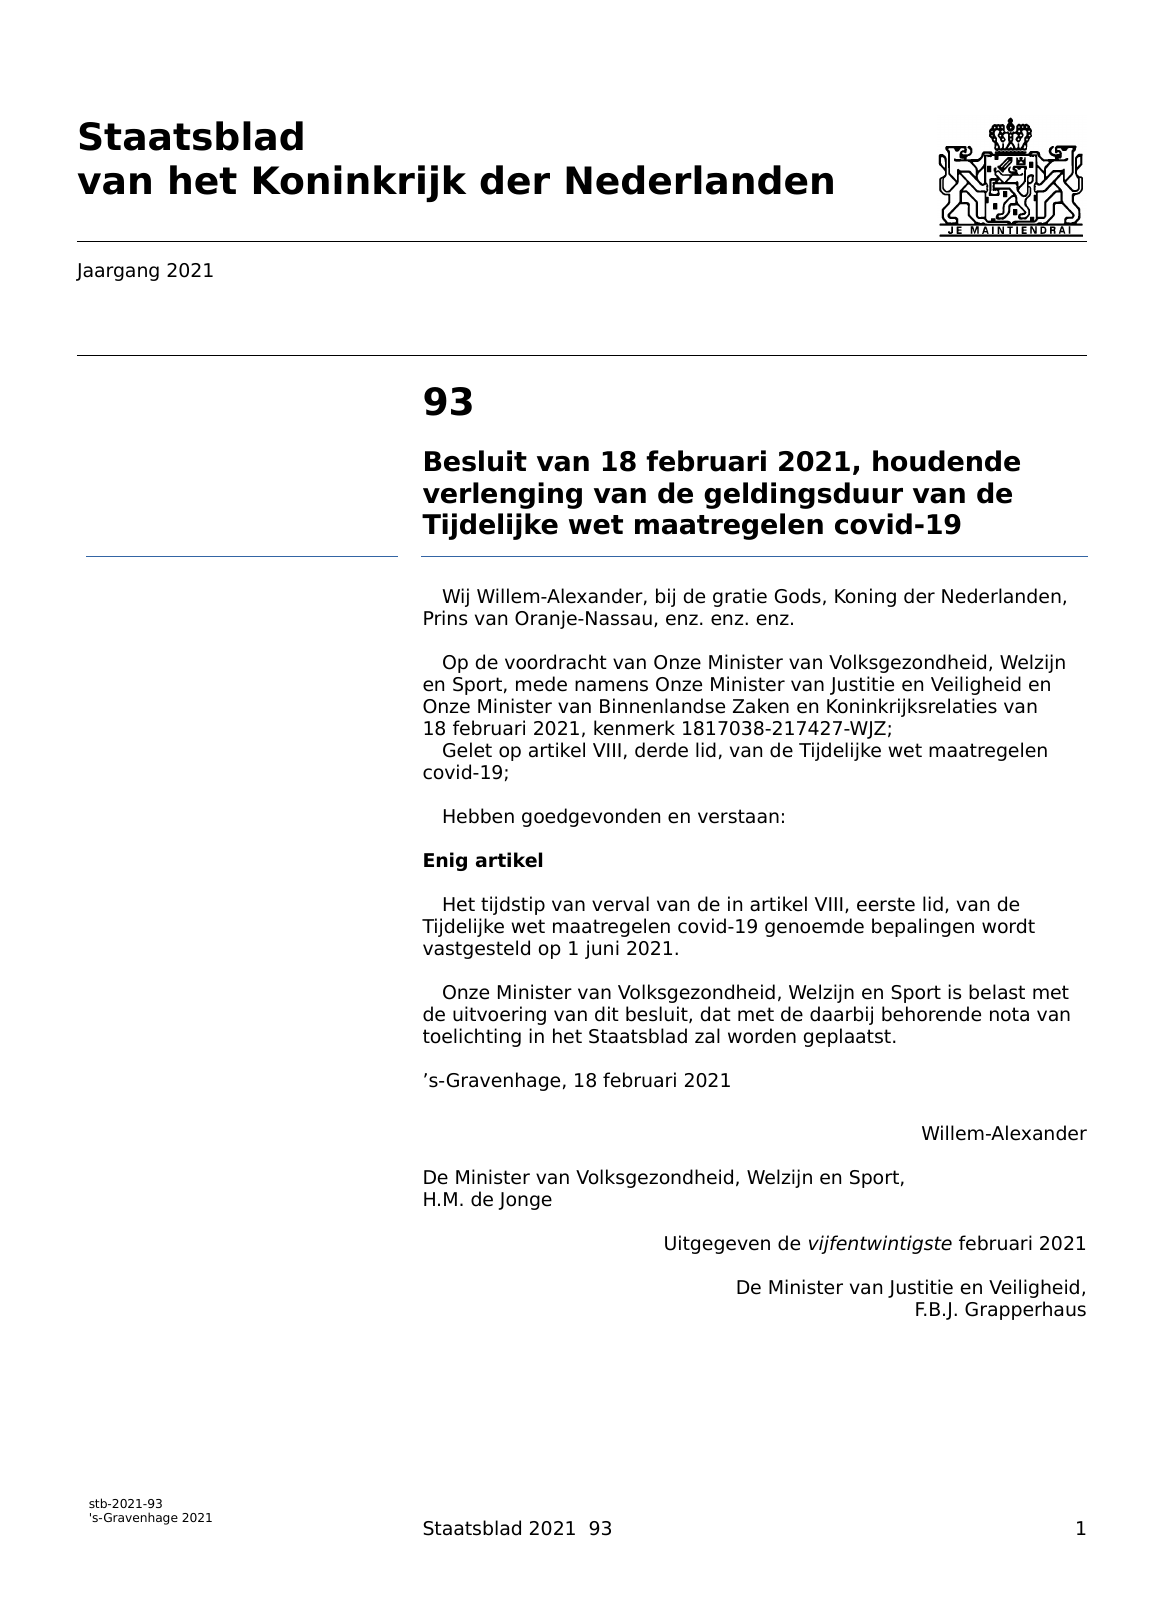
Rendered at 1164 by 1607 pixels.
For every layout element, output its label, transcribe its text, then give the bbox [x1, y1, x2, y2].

text Willem-Alexander [422, 1122, 1087, 1144]
text Het tijdstip van verval van de in artikel VIII, eerste lid, van de Tijdelijke wet maatregelen covid-19 genoemde bepalingen wordt vastgesteld op 1 juni 2021. [422, 894, 1087, 960]
text De Minister van Justitie en Veiligheid, F.B.J. Grapperhaus [422, 1277, 1087, 1321]
table_cell Jaargang 2021 [77, 242, 1087, 355]
text Gelet op artikel VIII, derde lid, van de Tijdelijke wet maatregelen covid-19; [422, 740, 1087, 784]
text Uitgegeven de vijfentwintigste februari 2021 [422, 1233, 1087, 1255]
table_header [886, 100, 1087, 241]
text Besluit van 18 februari 2021, houdende verlenging van de geldingsduur van de Tijdelijke wet maatregelen covid-19 [422, 447, 1087, 541]
subtitle Enig artikel [422, 850, 1087, 872]
text Onze Minister van Volksgezondheid, Welzijn en Sport is belast met de uitvoering van dit besluit, dat met de daarbij behorende nota van toelichting in het Staatsblad zal worden geplaatst. [422, 982, 1087, 1048]
text 's-Gravenhage 2021 [88, 1511, 323, 1525]
text Wij Willem-Alexander, bij de gratie Gods, Koning der Nederlanden, Prins van Oranje-Nassau, enz. enz. enz. [422, 586, 1087, 629]
picture [936, 115, 1087, 240]
text Hebben goedgevonden en verstaan: [422, 806, 1087, 828]
subtitle 93 [422, 381, 1087, 424]
text stb-2021-93 [88, 1497, 323, 1511]
table_header Staatsblad van het Koninkrijk der Nederlanden [77, 100, 886, 241]
text De Minister van Volksgezondheid, Welzijn en Sport, H.M. de Jonge [422, 1167, 1087, 1211]
text ’s-Gravenhage, 18 februari 2021 [422, 1070, 1087, 1092]
text Op de voordracht van Onze Minister van Volksgezondheid, Welzijn en Sport, mede namens Onze Minister van Justitie en Veiligheid en Onze Minister van Binnenlandse Zaken en Koninkrijksrelaties van 18 februari 2021, kenmerk 1817038-217427-WJZ; [422, 652, 1087, 740]
